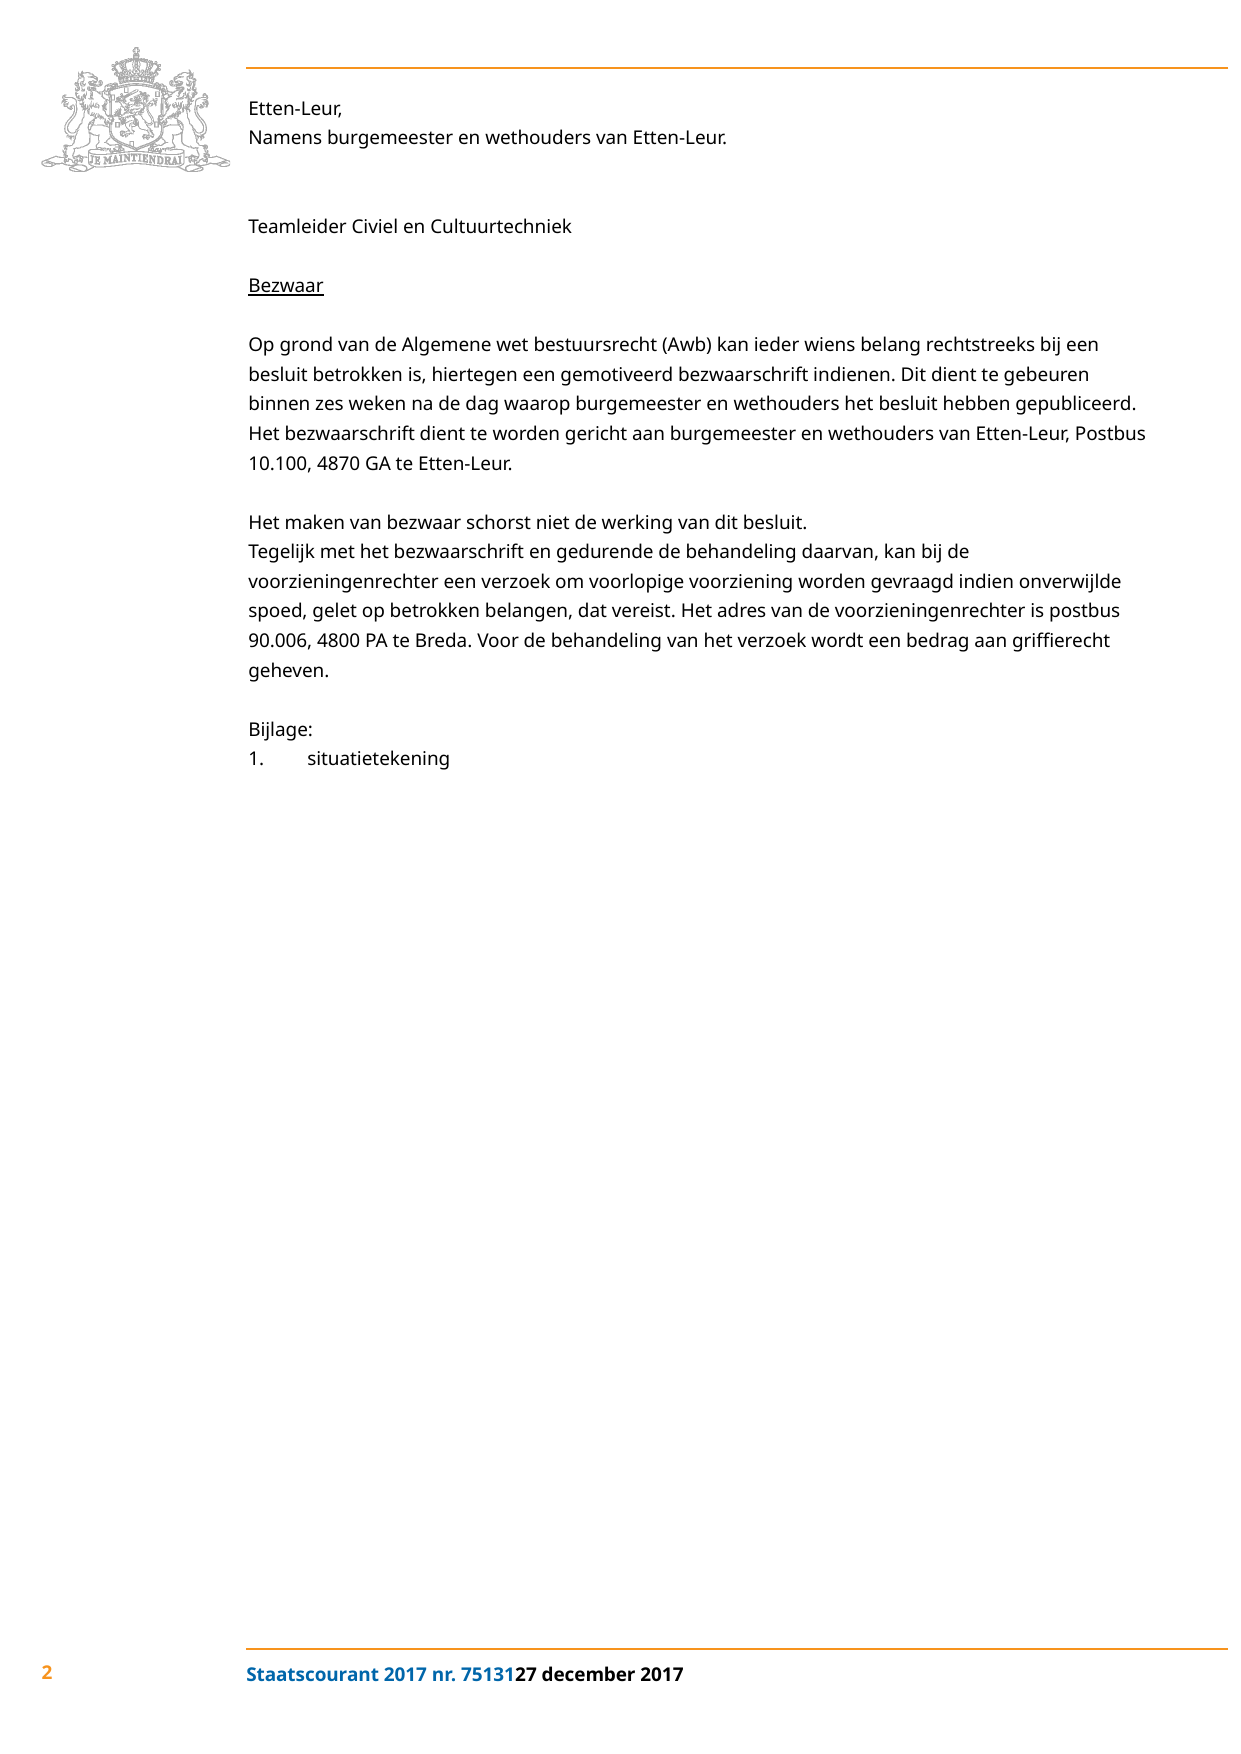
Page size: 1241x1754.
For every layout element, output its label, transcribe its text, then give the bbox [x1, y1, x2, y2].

text Teamleider Civiel en Cultuurtechniek [248, 213, 1152, 239]
text Namens burgemeester en wethouders van Etten-Leur. [248, 124, 1152, 150]
list situatietekening [248, 746, 1152, 771]
text Bijlage: [248, 716, 1152, 742]
text Bezwaar [248, 272, 1152, 298]
text Op grond van de Algemene wet bestuursrecht (Awb) kan ieder wiens belang rechtstreeks bij een besluit betrokken is, hiertegen een gemotiveerd bezwaarschrift indienen. Dit dient te gebeuren binnen zes weken na de dag waarop burgemeester en wethouders het besluit hebben gepubliceerd. Het bezwaarschrift dient te worden gericht aan burgemeester en wethouders van Etten-Leur, Postbus 10.100, 4870 GA te Etten-Leur. [248, 331, 1152, 476]
text Het maken van bezwaar schorst niet de werking van dit besluit. [248, 509, 1152, 535]
picture [41, 47, 231, 172]
text Tegelijk met het bezwaarschrift en gedurende de behandeling daarvan, kan bij de voorzieningenrechter een verzoek om voorlopige voorziening worden gevraagd indien onverwijlde spoed, gelet op betrokken belangen, dat vereist. Het adres van de voorzieningenrechter is postbus 90.006, 4800 PA te Breda. Voor de behandeling van het verzoek wordt een bedrag aan griffierecht geheven. [248, 538, 1152, 683]
text Etten-Leur, [248, 95, 1152, 121]
